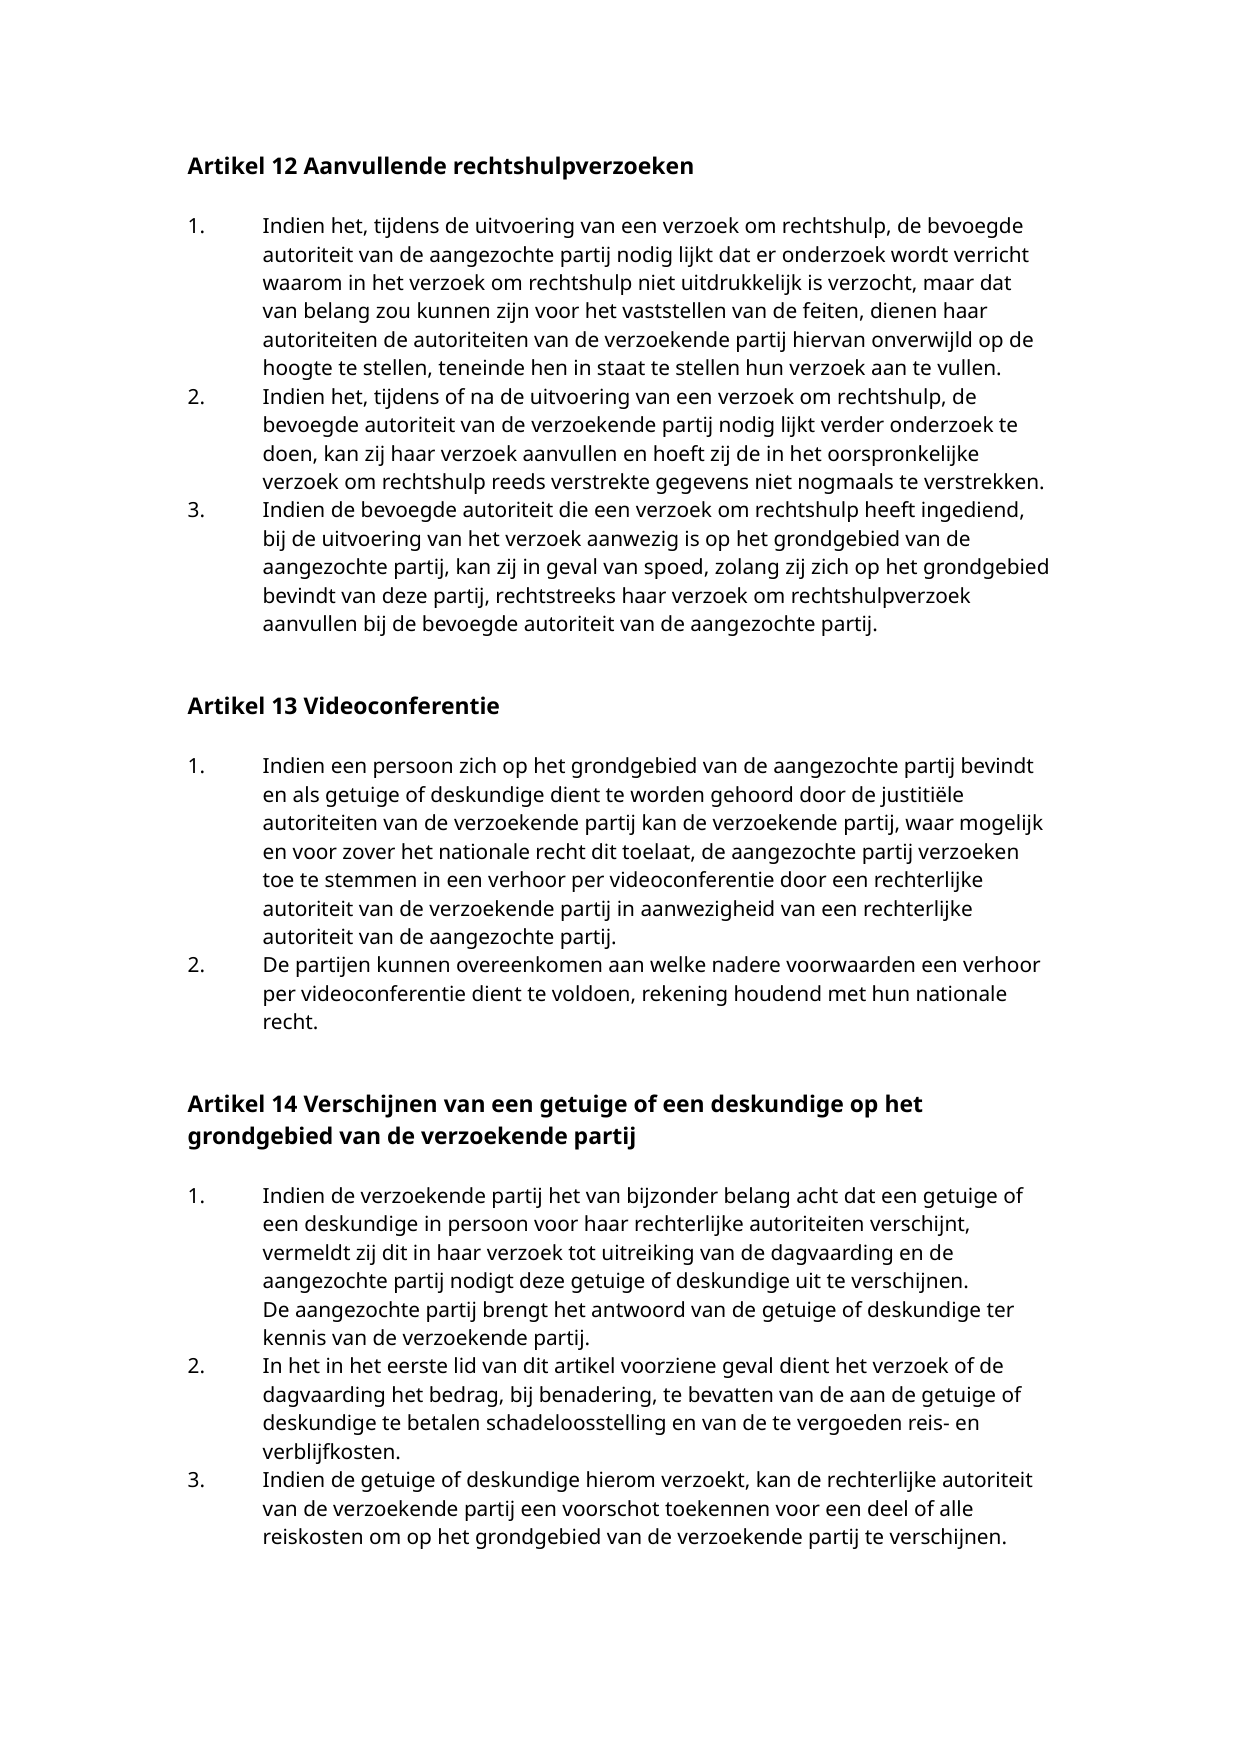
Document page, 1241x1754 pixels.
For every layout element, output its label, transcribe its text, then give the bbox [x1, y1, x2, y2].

subtitle Artikel 13 Videoconferentie [187, 690, 1053, 722]
subtitle Artikel 14 Verschijnen van een getuige of een deskundige op het grondgebied van de verzoekende partij [187, 1088, 1053, 1151]
list De partijen kunnen overeenkomen aan welke nadere voorwaarden een verhoor per videoconferentie dient te voldoen, rekening houdend met hun nationale recht. [187, 951, 1053, 1036]
list Indien de verzoekende partij het van bijzonder belang acht dat een getuige of een deskundige in persoon voor haar rechterlijke autoriteiten verschijnt, vermeldt zij dit in haar verzoek tot uitreiking van de dagvaarding en de aangezochte partij nodigt deze getuige of deskundige uit te verschijnen. [187, 1181, 1053, 1295]
list Indien het, tijdens de uitvoering van een verzoek om rechtshulp, de bevoegde autoriteit van de aangezochte partij nodig lijkt dat er onderzoek wordt verricht waarom in het verzoek om rechtshulp niet uitdrukkelijk is verzocht, maar dat van belang zou kunnen zijn voor het vaststellen van de feiten, dienen haar autoriteiten de autoriteiten van de verzoekende partij hiervan onverwijld op de hoogte te stellen, teneinde hen in staat te stellen hun verzoek aan te vullen. [187, 211, 1053, 382]
list Indien het, tijdens of na de uitvoering van een verzoek om rechtshulp, de bevoegde autoriteit van de verzoekende partij nodig lijkt verder onderzoek te doen, kan zij haar verzoek aanvullen en hoeft zij de in het oorspronkelijke verzoek om rechtshulp reeds verstrekte gegevens niet nogmaals te verstrekken. [187, 382, 1053, 496]
list Indien een persoon zich op het grondgebied van de aangezochte partij bevindt en als getuige of deskundige dient te worden gehoord door de justitiële autoriteiten van de verzoekende partij kan de verzoekende partij, waar mogelijk en voor zover het nationale recht dit toelaat, de aangezochte partij verzoeken toe te stemmen in een verhoor per videoconferentie door een rechterlijke autoriteit van de verzoekende partij in aanwezigheid van een rechterlijke autoriteit van de aangezochte partij. [187, 752, 1053, 951]
list Indien de getuige of deskundige hierom verzoekt, kan de rechterlijke autoriteit van de verzoekende partij een voorschot toekennen voor een deel of alle reiskosten om op het grondgebied van de verzoekende partij te verschijnen. [187, 1465, 1053, 1551]
list Indien de bevoegde autoriteit die een verzoek om rechtshulp heeft ingediend, bij de uitvoering van het verzoek aanwezig is op het grondgebied van de aangezochte partij, kan zij in geval van spoed, zolang zij zich op het grondgebied bevindt van deze partij, rechtstreeks haar verzoek om rechtshulpverzoek aanvullen bij de bevoegde autoriteit van de aangezochte partij. [187, 496, 1053, 638]
list In het in het eerste lid van dit artikel voorziene geval dient het verzoek of de dagvaarding het bedrag, bij benadering, te bevatten van de aan de getuige of deskundige te betalen schadeloosstelling en van de te vergoeden reis- en verblijfkosten. [187, 1352, 1053, 1465]
subtitle Artikel 12 Aanvullende rechtshulpverzoeken [187, 150, 1053, 181]
list De aangezochte partij brengt het antwoord van de getuige of deskundige ter kennis van de verzoekende partij. [187, 1295, 1053, 1352]
